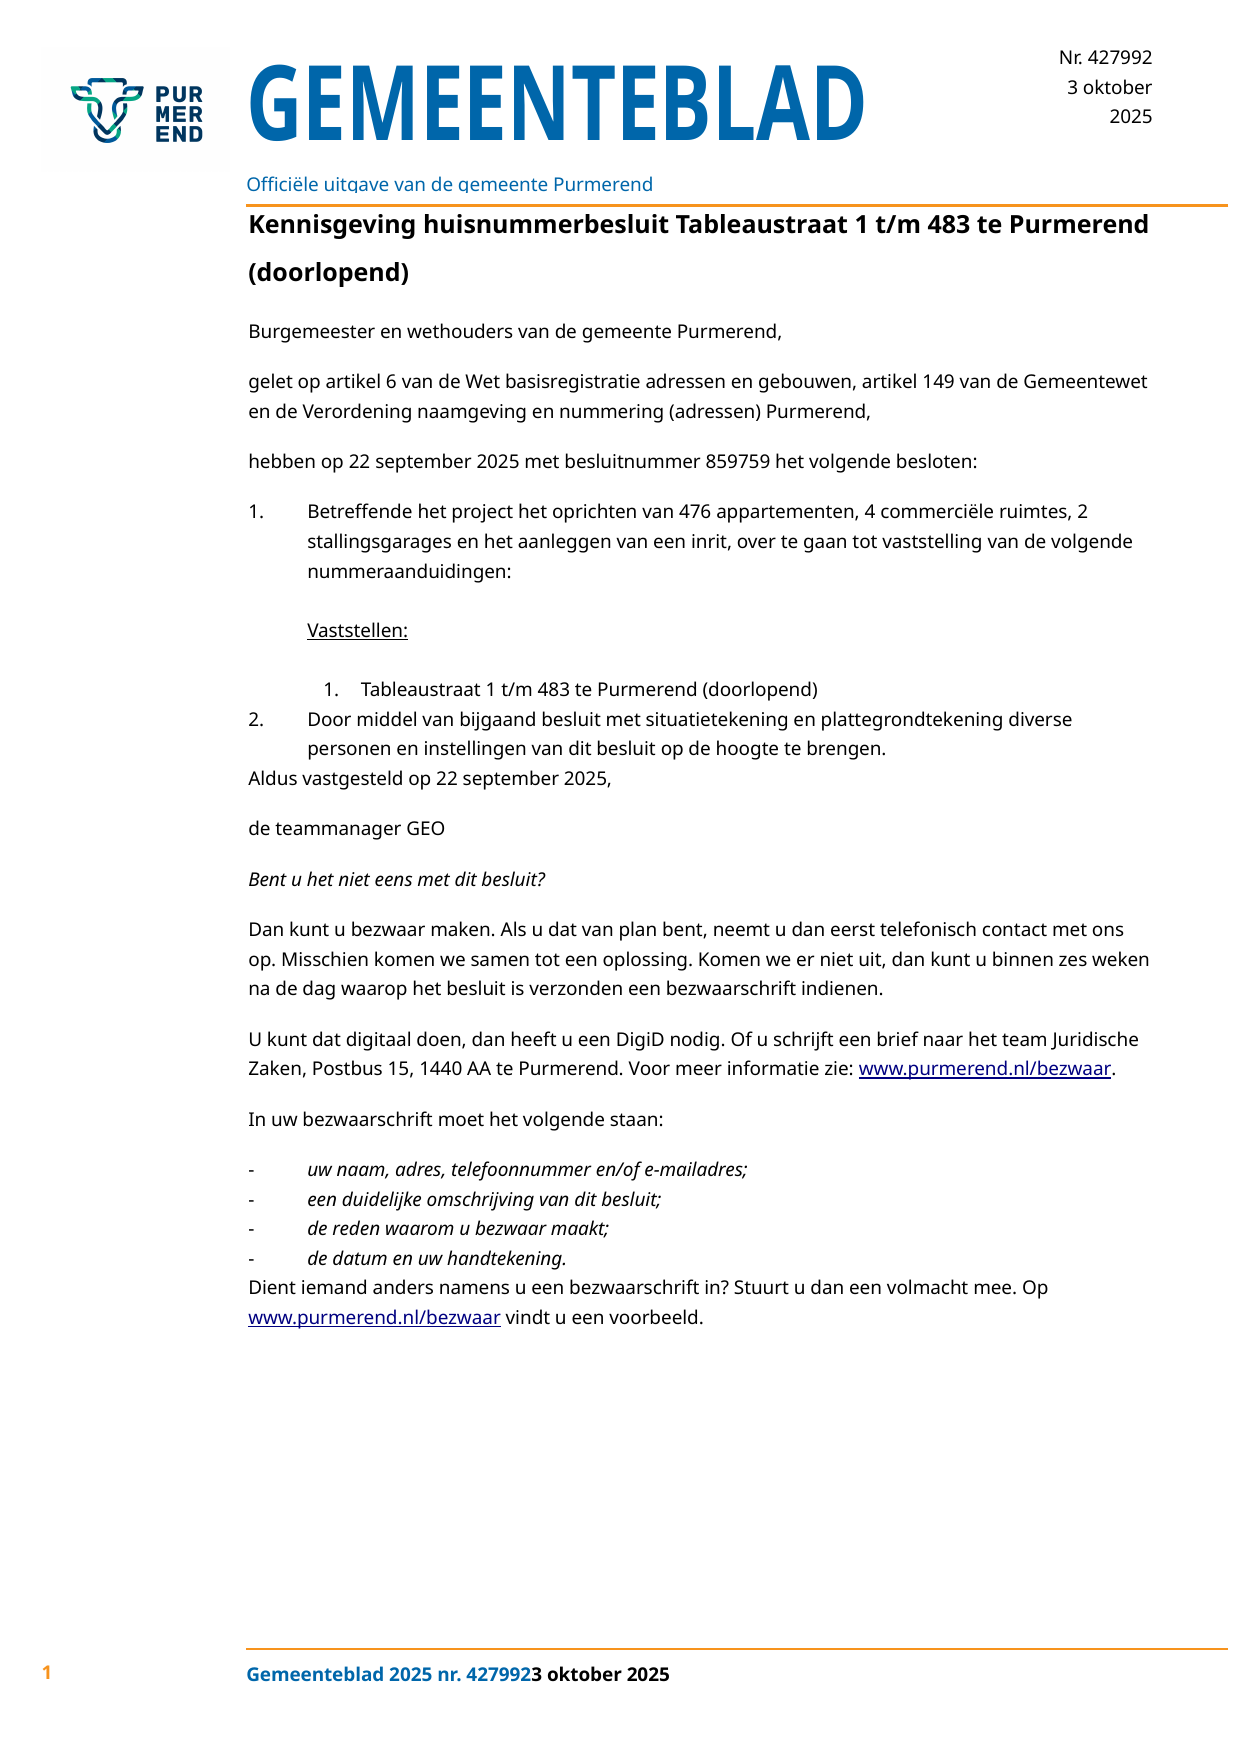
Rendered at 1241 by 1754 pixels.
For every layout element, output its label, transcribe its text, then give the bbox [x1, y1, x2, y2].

text Kennisgeving huisnummerbesluit Tableaustraat 1 t/m 483 te Purmerend (doorlopend) [248, 207, 1152, 288]
text hebben op 22 september 2025 met besluitnummer 859759 het volgende besloten: [248, 448, 1152, 474]
text Dient iemand anders namens u een bezwaarschrift in? Stuurt u dan een volmacht mee. Op www.purmerend.nl/bezwaar vindt u een voorbeeld. [248, 1274, 1152, 1330]
list de reden waarom u bezwaar maakt; [248, 1215, 1152, 1241]
text Aldus vastgesteld op 22 september 2025, [248, 765, 1152, 791]
list Vaststellen: [248, 617, 1152, 643]
text Dan kunt u bezwaar maken. Als u dat van plan bent, neemt u dan eerst telefonisch contact met ons op. Misschien komen we samen tot een oplossing. Komen we er niet uit, dan kunt u binnen zes weken na de dag waarop het besluit is verzonden een bezwaarschrift indienen. [248, 916, 1152, 1001]
list Door middel van bijgaand besluit met situatietekening en plattegrondtekening diverse personen en instellingen van dit besluit op de hoogte te brengen. [248, 706, 1152, 761]
picture [41, 47, 231, 172]
text U kunt dat digitaal doen, dan heeft u een DigiD nodig. Of u schrijft een brief naar het team Juridische Zaken, Postbus 15, 1440 AA te Purmerend. Voor meer informatie zie: www.purmerend.nl/bezwaar. [248, 1026, 1152, 1081]
list de datum en uw handtekening. [248, 1245, 1152, 1271]
text In uw bezwaarschrift moet het volgende staan: [248, 1106, 1152, 1132]
list uw naam, adres, telefoonnummer en/of e-mailadres; [248, 1156, 1152, 1182]
text Bent u het niet eens met dit besluit? [248, 866, 1152, 892]
list een duidelijke omschrijving van dit besluit; [248, 1186, 1152, 1212]
list Tableaustraat 1 t/m 483 te Purmerend (doorlopend) [323, 676, 1152, 702]
text gelet op artikel 6 van de Wet basisregistratie adressen en gebouwen, artikel 149 van de Gemeentewet en de Verordening naamgeving en nummering (adressen) Purmerend, [248, 368, 1152, 424]
list Betreffende het project het oprichten van 476 appartementen, 4 commerciële ruimtes, 2 stallingsgarages en het aanleggen van een inrit, over te gaan tot vaststelling van de volgende nummeraanduidingen: [248, 499, 1152, 584]
text Burgemeester en wethouders van de gemeente Purmerend, [248, 318, 1152, 344]
text de teammanager GEO [248, 815, 1152, 841]
